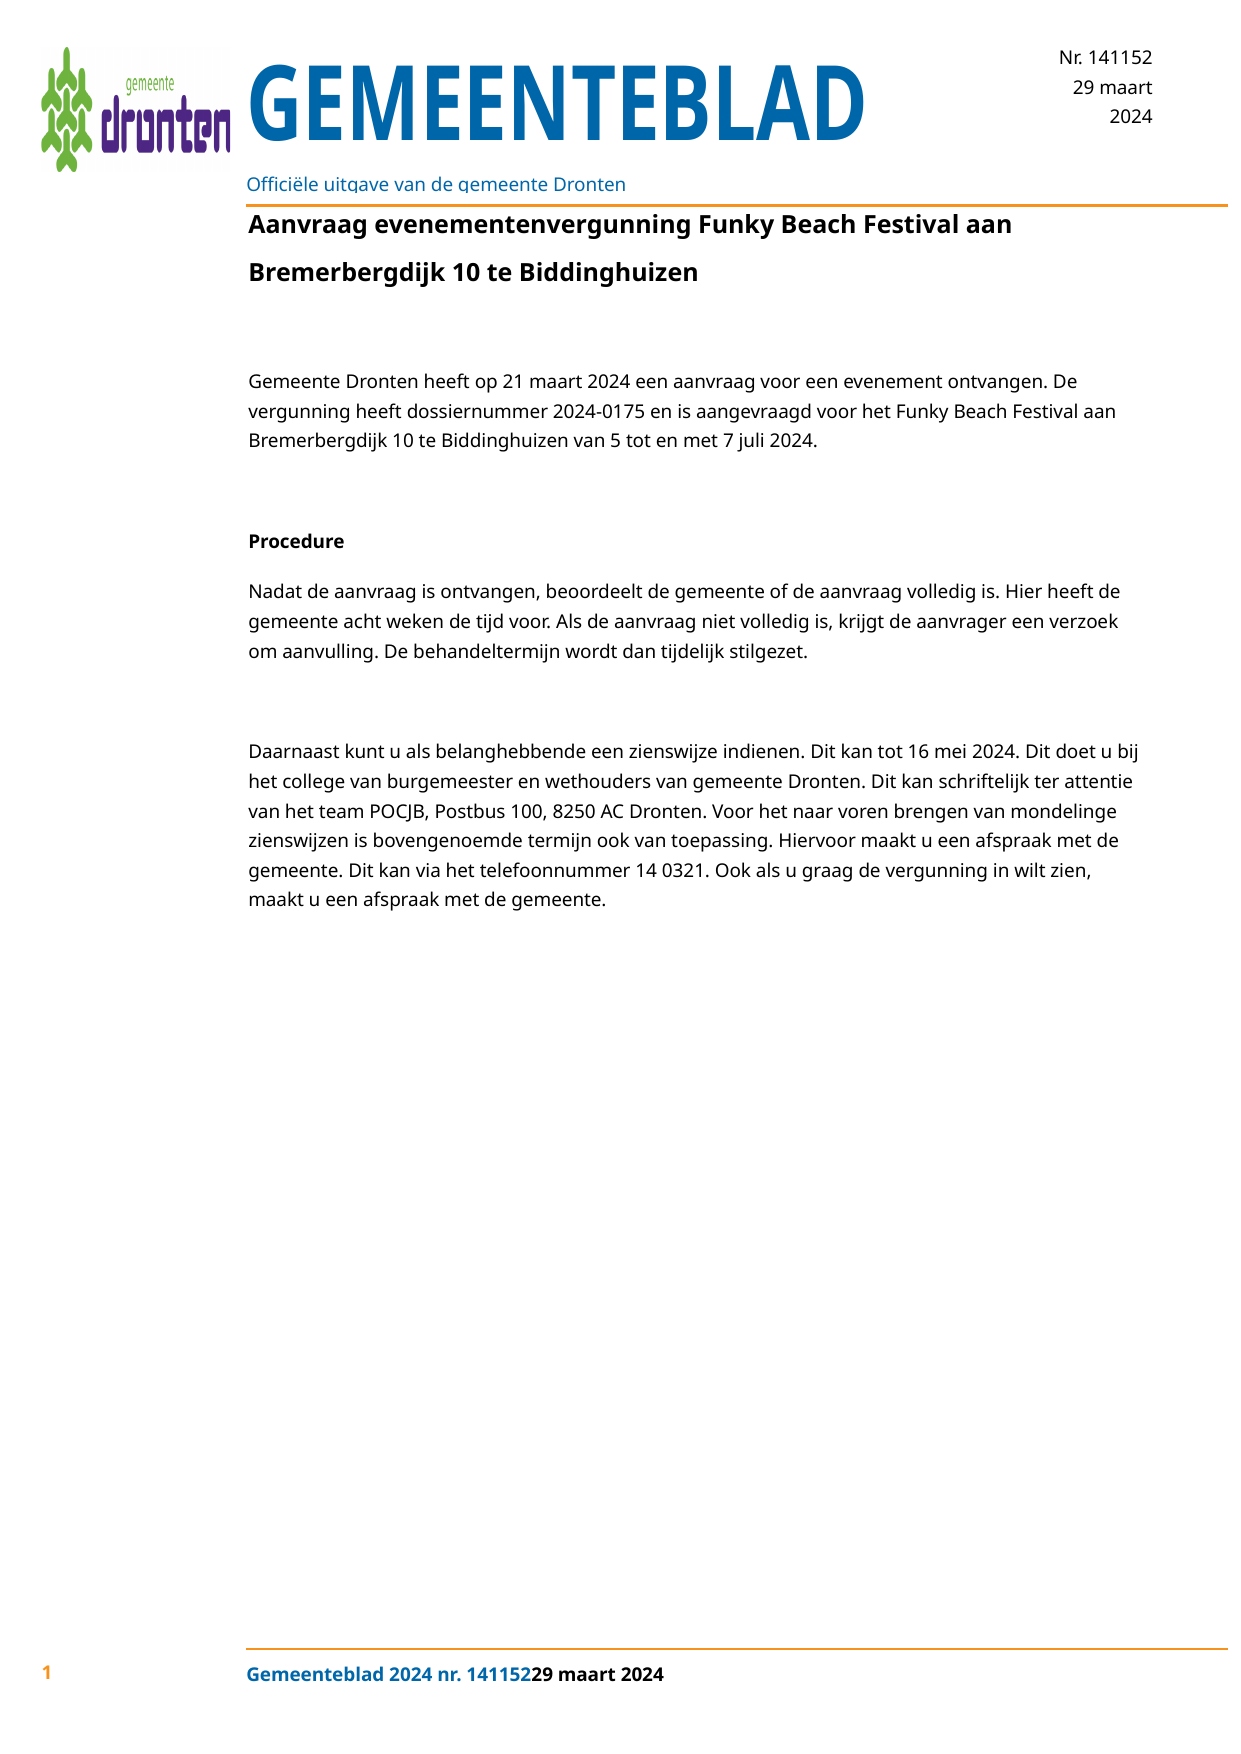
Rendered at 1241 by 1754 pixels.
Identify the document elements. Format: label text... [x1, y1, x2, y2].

text Daarnaast kunt u als belanghebbende een zienswijze indienen. Dit kan tot 16 mei 2024. Dit doet u bij het college van burgemeester en wethouders van gemeente Dronten. Dit kan schriftelijk ter attentie van het team POCJB, Postbus 100, 8250 AC Dronten. Voor het naar voren brengen van mondelinge zienswijzen is bovengenoemde termijn ook van toepassing. Hiervoor maakt u een afspraak met de gemeente. Dit kan via het telefoonnummer 14 0321. Ook als u graag de vergunning in wilt zien, maakt u een afspraak met de gemeente. [248, 739, 1152, 912]
text Gemeente Dronten heeft op 21 maart 2024 een aanvraag voor een evenement ontvangen. De vergunning heeft dossiernummer 2024-0175 en is aangevraagd voor het Funky Beach Festival aan Bremerbergdijk 10 te Biddinghuizen van 5 tot en met 7 juli 2024. [248, 368, 1152, 453]
text Nadat de aanvraag is ontvangen, beoordeelt de gemeente of de aanvraag volledig is. Hier heeft de gemeente acht weken de tijd voor. Als de aanvraag niet volledig is, krijgt de aanvrager een verzoek om aanvulling. De behandeltermijn wordt dan tijdelijk stilgezet. [248, 579, 1152, 664]
picture [41, 47, 231, 172]
text Procedure [248, 528, 1152, 554]
text Aanvraag evenementenvergunning Funky Beach Festival aan Bremerbergdijk 10 te Biddinghuizen [248, 207, 1152, 288]
